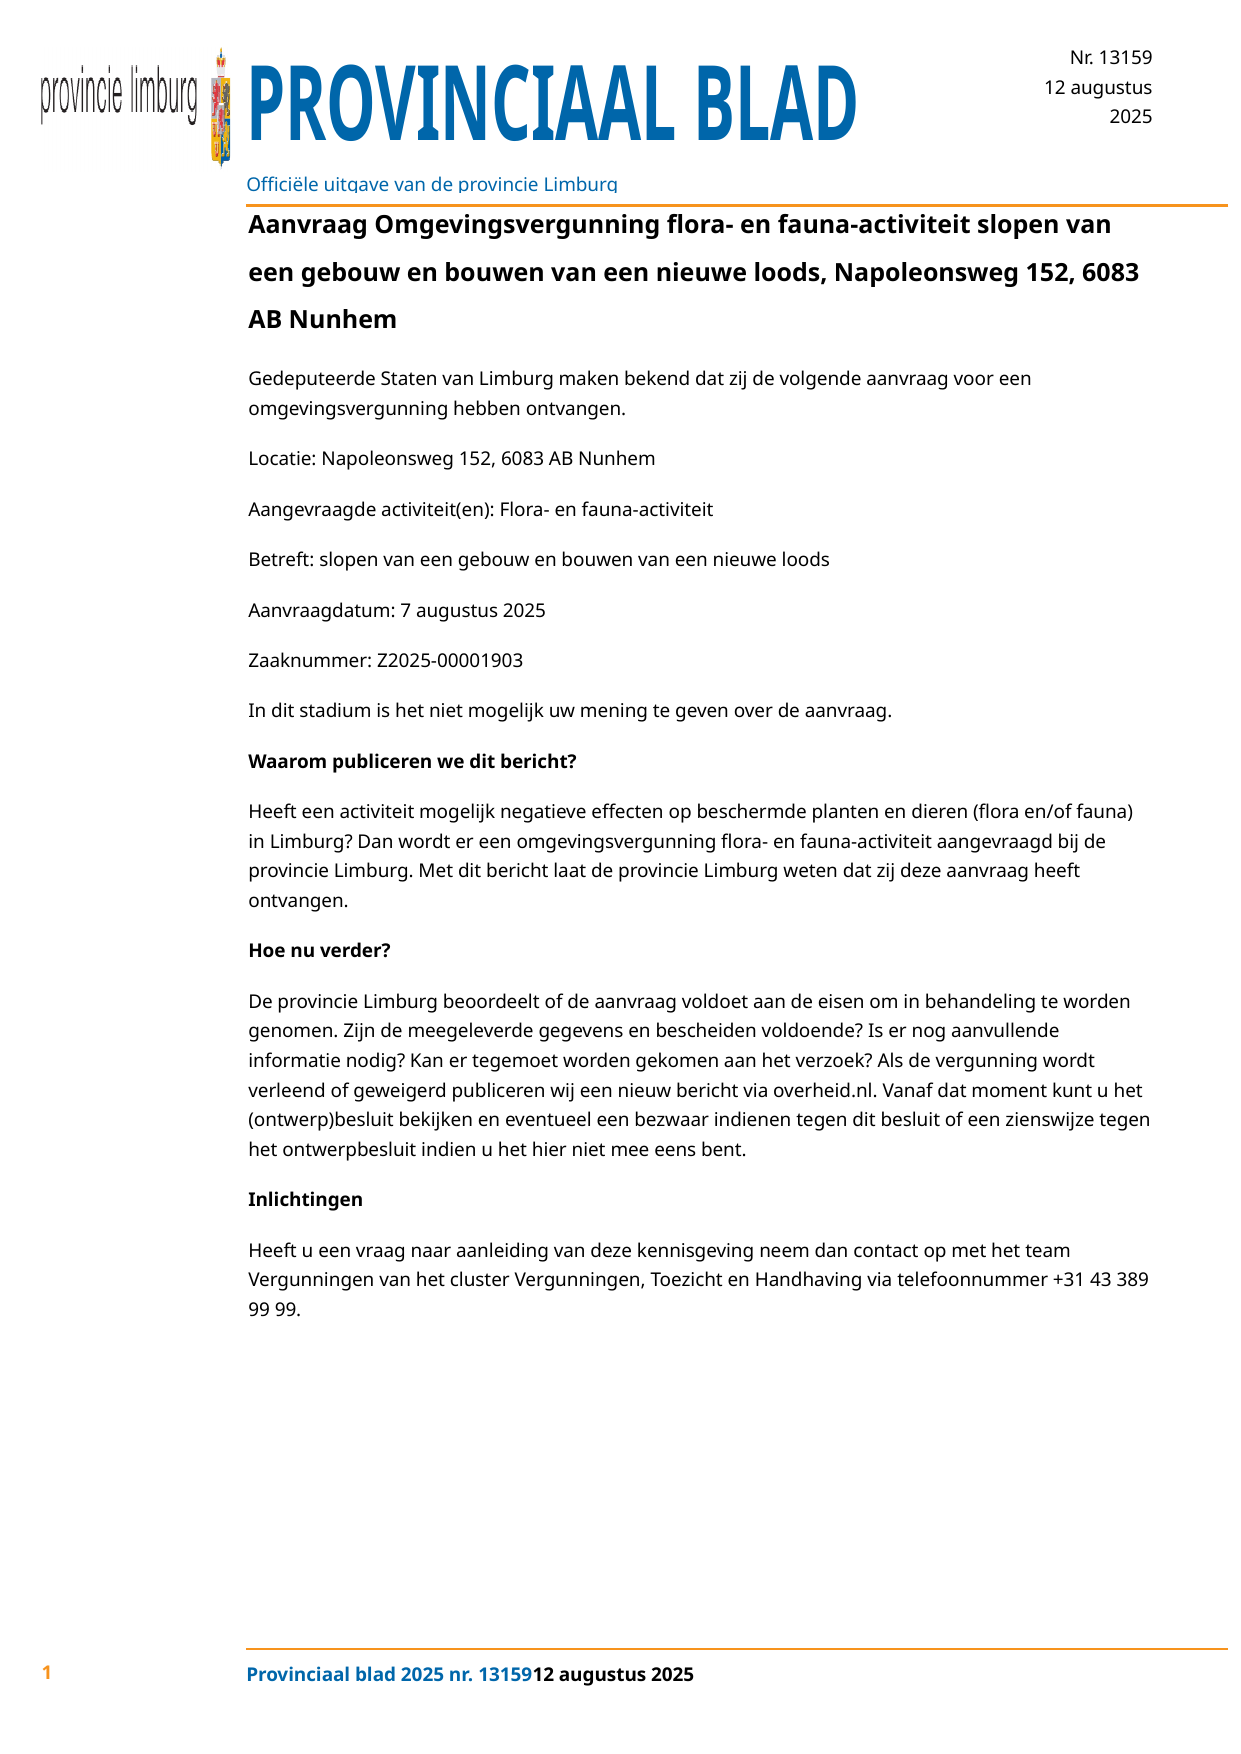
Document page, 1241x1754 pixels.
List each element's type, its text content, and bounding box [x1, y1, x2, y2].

text In dit stadium is het niet mogelijk uw mening te geven over de aanvraag. [248, 698, 1152, 723]
text Inlichtingen [248, 1186, 1152, 1212]
text Locatie: Napoleonsweg 152, 6083 AB Nunhem [248, 446, 1152, 471]
text Aangevraagde activiteit(en): Flora- en fauna-activiteit [248, 496, 1152, 522]
text Gedeputeerde Staten van Limburg maken bekend dat zij de volgende aanvraag voor een omgevingsvergunning hebben ontvangen. [248, 366, 1152, 421]
text Heeft u een vraag naar aanleiding van deze kennisgeving neem dan contact op met het team Vergunningen van het cluster Vergunningen, Toezicht en Handhaving via telefoonnummer +31 43 389 99 99. [248, 1237, 1152, 1322]
text Heeft een activiteit mogelijk negatieve effecten op beschermde planten en dieren (flora en/of fauna) in Limburg? Dan wordt er een omgevingsvergunning flora- en fauna-activiteit aangevraagd bij de provincie Limburg. Met dit bericht laat de provincie Limburg weten dat zij deze aanvraag heeft ontvangen. [248, 798, 1152, 913]
text Aanvraagdatum: 7 augustus 2025 [248, 597, 1152, 622]
text Betreft: slopen van een gebouw en bouwen van een nieuwe loods [248, 546, 1152, 572]
text Waarom publiceren we dit bericht? [248, 748, 1152, 774]
picture [41, 47, 231, 172]
text Hoe nu verder? [248, 938, 1152, 963]
text Aanvraag Omgevingsvergunning flora- en fauna-activiteit slopen van een gebouw en bouwen van een nieuwe loods, Napoleonsweg 152, 6083 AB Nunhem [248, 207, 1152, 336]
text De provincie Limburg beoordeelt of de aanvraag voldoet aan de eisen om in behandeling te worden genomen. Zijn de meegeleverde gegevens en bescheiden voldoende? Is er nog aanvullende informatie nodig? Kan er tegemoet worden gekomen aan het verzoek? Als de vergunning wordt verleend of geweigerd publiceren wij een nieuw bericht via overheid.nl. Vanaf dat moment kunt u het (ontwerp)besluit bekijken en eventueel een bezwaar indienen tegen dit besluit of een zienswijze tegen het ontwerpbesluit indien u het hier niet mee eens bent. [248, 988, 1152, 1162]
text Zaaknummer: Z2025-00001903 [248, 647, 1152, 673]
